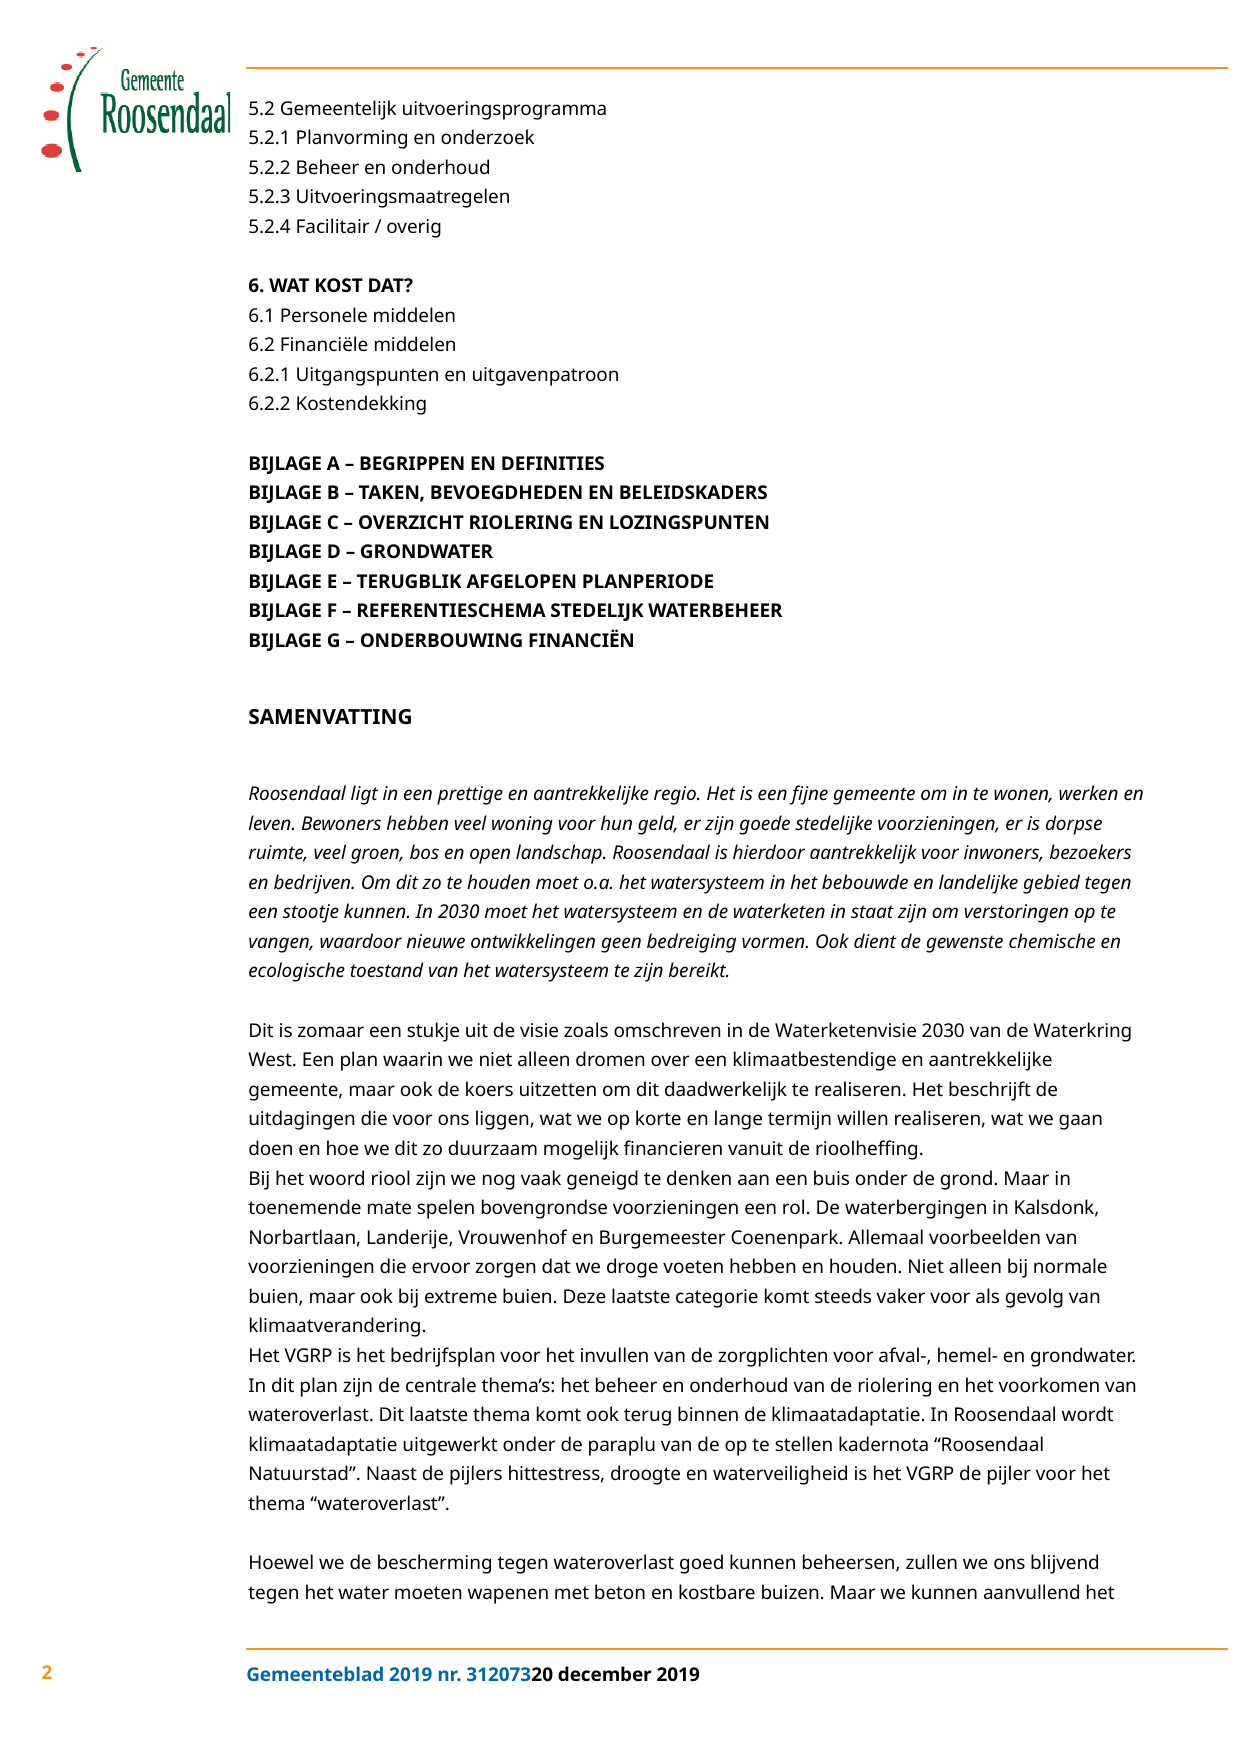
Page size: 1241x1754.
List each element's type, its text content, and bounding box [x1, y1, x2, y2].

text 5.2.2 Beheer en onderhoud [248, 154, 1152, 180]
text 6.2.2 Kostendekking [248, 391, 1152, 416]
text Bij het woord riool zijn we nog vaak geneigd te denken aan een buis onder de grond. Maar in toenemende mate spelen bovengrondse voorzieningen een rol. De waterbergingen in Kalsdonk, Norbartlaan, Landerije, Vrouwenhof en Burgemeester Coenenpark. Allemaal voorbeelden van voorzieningen die ervoor zorgen dat we droge voeten hebben en houden. Niet alleen bij normale buien, maar ook bij extreme buien. Deze laatste categorie komt steeds vaker voor als gevolg van klimaatverandering. [248, 1165, 1152, 1338]
text 6.2 Financiële middelen [248, 331, 1152, 357]
text BIJLAGE A – BEGRIPPEN EN DEFINITIES [248, 450, 1152, 476]
text 6.2.1 Uitgangspunten en uitgavenpatroon [248, 361, 1152, 387]
picture [41, 47, 231, 172]
text 5.2.3 Uitvoeringsmaatregelen [248, 183, 1152, 209]
text Dit is zomaar een stukje uit de visie zoals omschreven in de Waterketenvisie 2030 van de Waterkring West. Een plan waarin we niet alleen dromen over een klimaatbestendige en aantrekkelijke gemeente, maar ook de koers uitzetten om dit daadwerkelijk te realiseren. Het beschrijft de uitdagingen die voor ons liggen, wat we op korte en lange termijn willen realiseren, wat we gaan doen en hoe we dit zo duurzaam mogelijk financieren vanuit de rioolheffing. [248, 1017, 1152, 1161]
text 6.1 Personele middelen [248, 302, 1152, 328]
text BIJLAGE D – GRONDWATER [248, 538, 1152, 564]
text 6. WAT KOST DAT? [248, 272, 1152, 298]
text 5.2 Gemeentelijk uitvoeringsprogramma [248, 95, 1152, 121]
text Roosendaal ligt in een prettige en aantrekkelijke regio. Het is een fijne gemeente om in te wonen, werken en leven. Bewoners hebben veel woning voor hun geld, er zijn goede stedelijke voorzieningen, er is dorpse ruimte, veel groen, bos en open landschap. Roosendaal is hierdoor aantrekkelijk voor inwoners, bezoekers en bedrijven. Om dit zo te houden moet o.a. het watersysteem in het bebouwde en landelijke gebied tegen een stootje kunnen. In 2030 moet het watersysteem en de waterketen in staat zijn om verstoringen op te vangen, waardoor nieuwe ontwikkelingen geen bedreiging vormen. Ook dient de gewenste chemische en ecologische toestand van het watersysteem te zijn bereikt. [248, 780, 1152, 983]
text BIJLAGE E – TERUGBLIK AFGELOPEN PLANPERIODE [248, 568, 1152, 594]
text 5.2.4 Facilitair / overig [248, 213, 1152, 239]
text BIJLAGE G – ONDERBOUWING FINANCIËN [248, 627, 1152, 653]
text Het VGRP is het bedrijfsplan voor het invullen van de zorgplichten voor afval-, hemel- en grondwater. In dit plan zijn de centrale thema’s: het beheer en onderhoud van de riolering en het voorkomen van wateroverlast. Dit laatste thema komt ook terug binnen de klimaatadaptatie. In Roosendaal wordt klimaatadaptatie uitgewerkt onder de paraplu van de op te stellen kadernota “Roosendaal Natuurstad”. Naast de pijlers hittestress, droogte en waterveiligheid is het VGRP de pijler voor het thema “wateroverlast”. [248, 1342, 1152, 1516]
text 5.2.1 Planvorming en onderzoek [248, 124, 1152, 150]
text Hoewel we de bescherming tegen wateroverlast goed kunnen beheersen, zullen we ons blijvend tegen het water moeten wapenen met beton en kostbare buizen. Maar we kunnen aanvullend het [248, 1549, 1152, 1605]
text BIJLAGE C – OVERZICHT RIOLERING EN LOZINGSPUNTEN [248, 509, 1152, 535]
text BIJLAGE B – TAKEN, BEVOEGDHEDEN EN BELEIDSKADERS [248, 479, 1152, 505]
text SAMENVATTING [248, 702, 1152, 731]
text BIJLAGE F – REFERENTIESCHEMA STEDELIJK WATERBEHEER [248, 598, 1152, 623]
